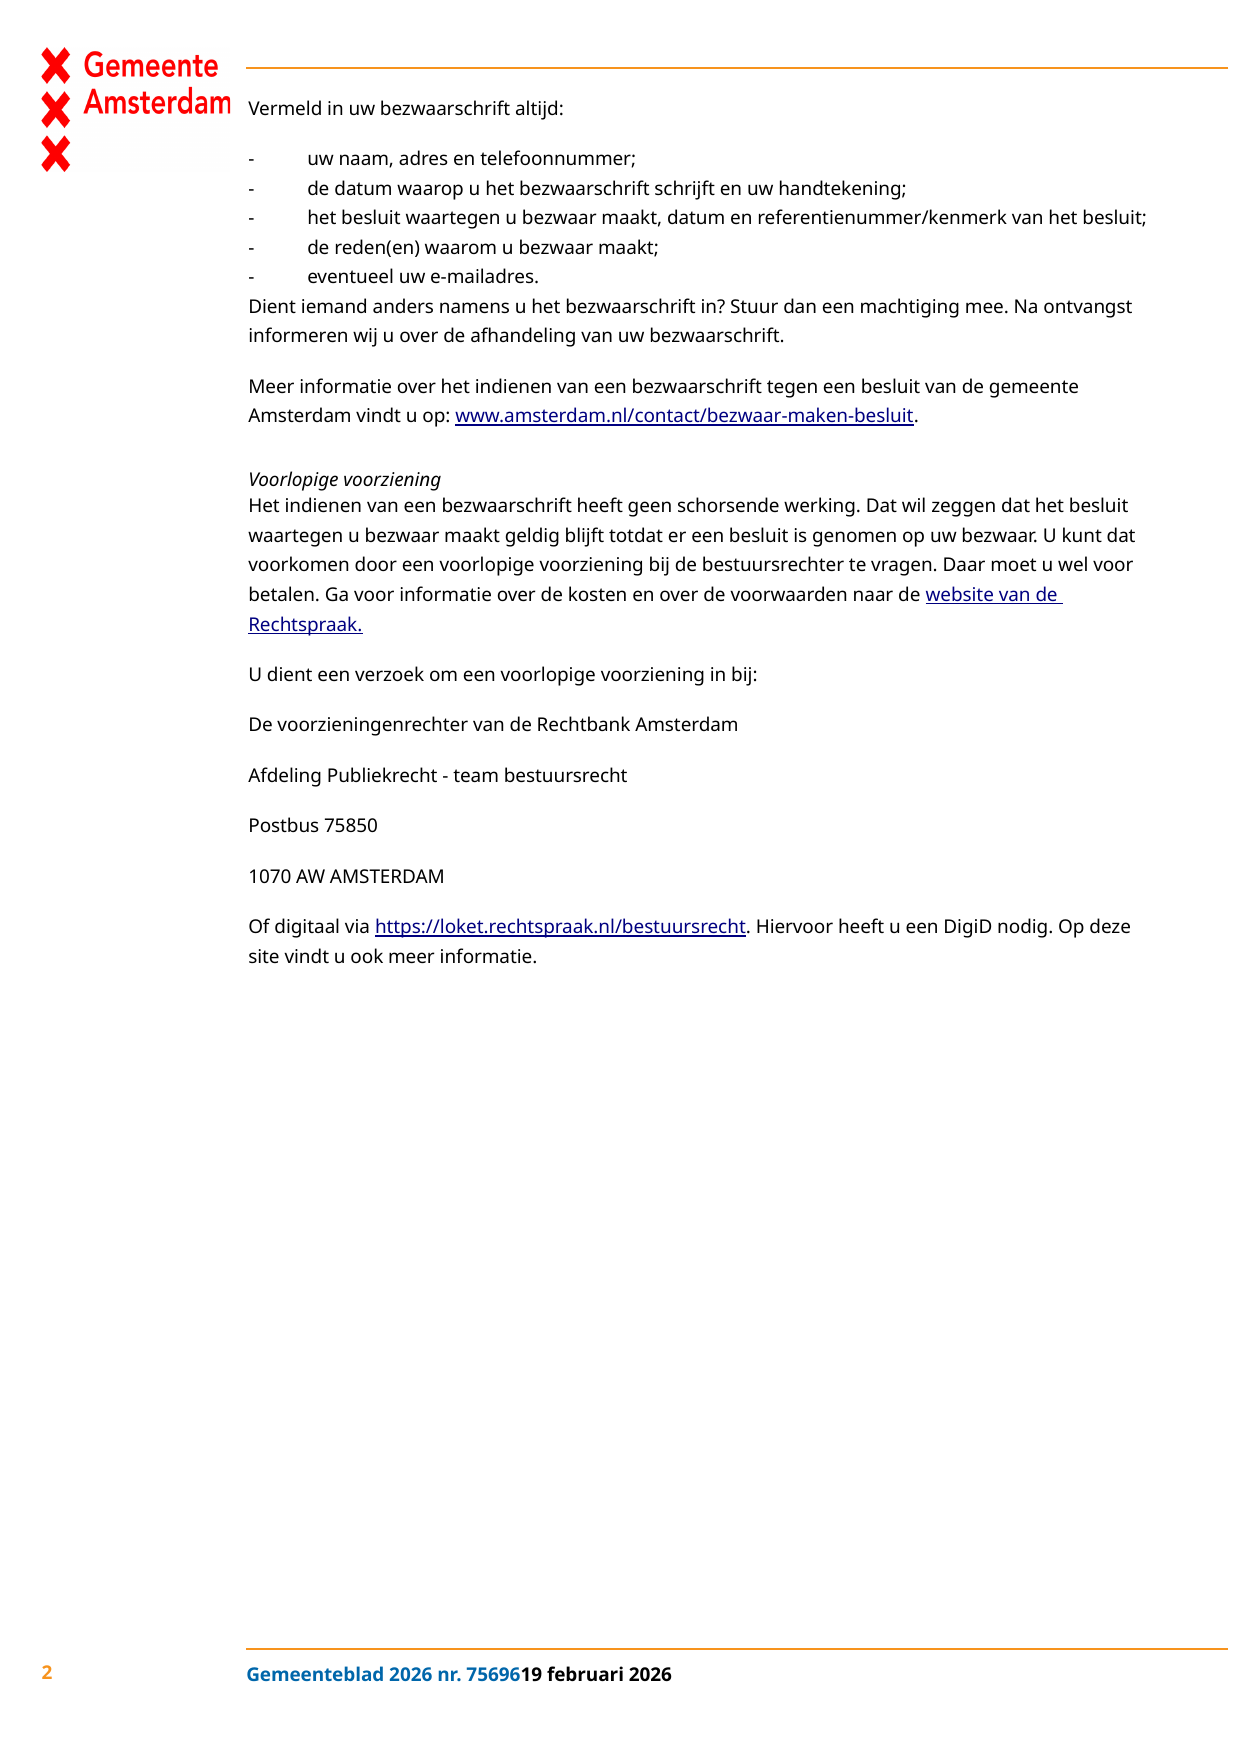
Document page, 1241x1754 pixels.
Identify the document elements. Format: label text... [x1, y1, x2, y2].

text Meer informatie over het indienen van een bezwaarschrift tegen een besluit van de gemeente Amsterdam vindt u op: www.amsterdam.nl/contact/bezwaar-maken-besluit. [248, 373, 1152, 428]
text Postbus 75850 [248, 812, 1152, 838]
list eventueel uw e-mailadres. [248, 263, 1152, 289]
list de datum waarop u het bezwaarschrift schrijft en uw handtekening; [248, 175, 1152, 201]
text U dient een verzoek om een voorlopige voorziening in bij: [248, 661, 1152, 687]
text Vermeld in uw bezwaarschrift altijd: [248, 95, 1152, 121]
text Dient iemand anders namens u het bezwaarschrift in? Stuur dan een machtiging mee. Na ontvangst informeren wij u over de afhandeling van uw bezwaarschrift. [248, 293, 1152, 348]
picture [41, 47, 231, 172]
text De voorzieningenrechter van de Rechtbank Amsterdam [248, 712, 1152, 737]
text Voorlopige voorziening [248, 467, 1152, 492]
list het besluit waartegen u bezwaar maakt, datum en referentienummer/kenmerk van het besluit; [248, 204, 1152, 230]
list de reden(en) waarom u bezwaar maakt; [248, 234, 1152, 260]
text 1070 AW AMSTERDAM [248, 863, 1152, 888]
text Of digitaal via https://loket.rechtspraak.nl/bestuursrecht. Hiervoor heeft u een DigiD nodig. Op deze site vindt u ook meer informatie. [248, 913, 1152, 968]
text Het indienen van een bezwaarschrift heeft geen schorsende werking. Dat wil zeggen dat het besluit waartegen u bezwaar maakt geldig blijft totdat er een besluit is genomen op uw bezwaar. U kunt dat voorkomen door een voorlopige voorziening bij de bestuursrechter te vragen. Daar moet u wel voor betalen. Ga voor informatie over de kosten en over de voorwaarden naar de website van de Rechtspraak. [248, 492, 1152, 636]
list uw naam, adres en telefoonnummer; [248, 145, 1152, 171]
text Afdeling Publiekrecht - team bestuursrecht [248, 762, 1152, 788]
